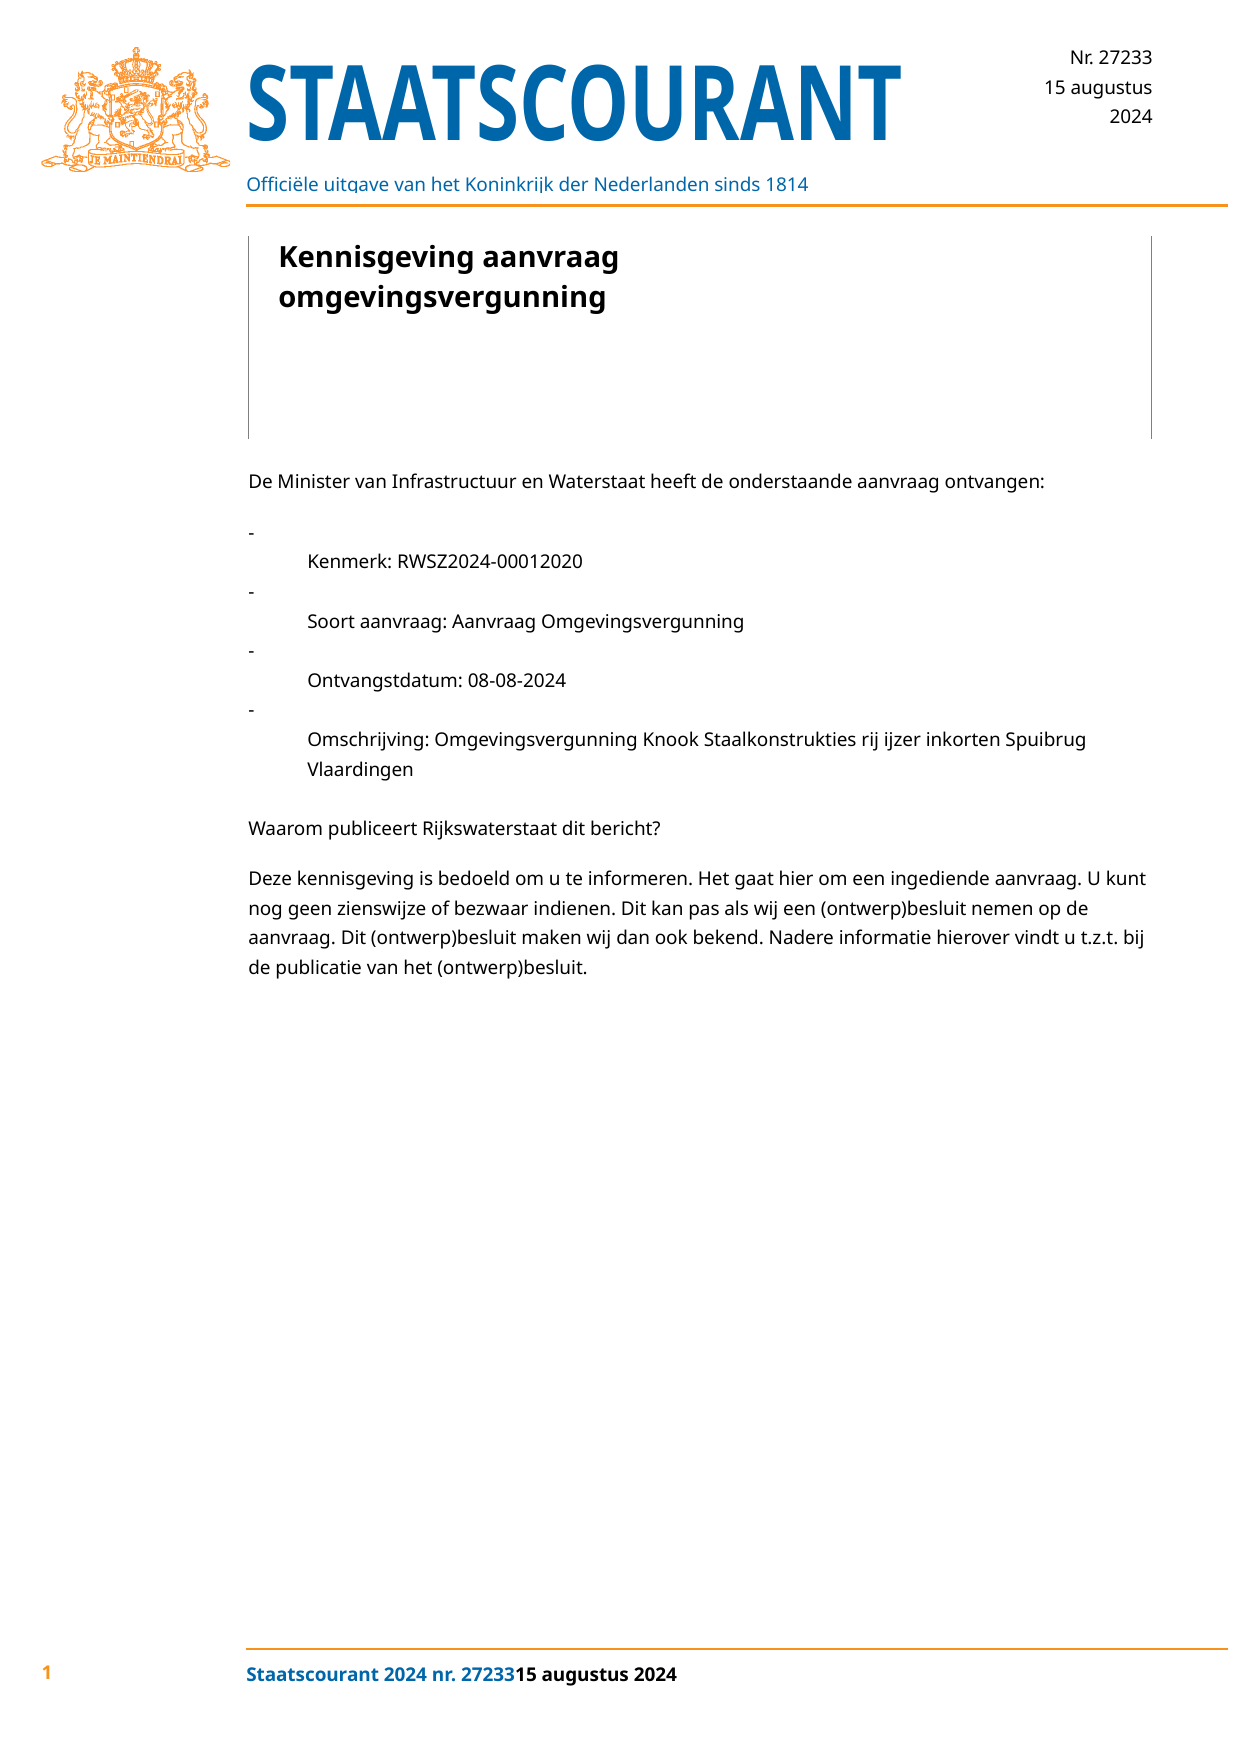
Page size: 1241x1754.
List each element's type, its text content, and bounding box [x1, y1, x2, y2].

table_header Kennisgeving aanvraag omgevingsvergunning [249, 236, 850, 439]
table_header [850, 414, 1151, 439]
text De Minister van Infrastructuur en Waterstaat heeft de onderstaande aanvraag ontvangen: [248, 469, 1152, 494]
picture [912, 236, 1090, 414]
list Ontvangstdatum: 08-08-2024 [248, 667, 1152, 693]
table_header [1090, 236, 1151, 413]
picture [41, 47, 231, 172]
list Kenmerk: RWSZ2024-00012020 [248, 549, 1152, 574]
text Deze kennisgeving is bedoeld om u te informeren. Het gaat hier om een ingediende aanvraag. U kunt nog geen zienswijze of bezwaar indienen. Dit kan pas als wij een (ontwerp)besluit nemen op de aanvraag. Dit (ontwerp)besluit maken wij dan ook bekend. Nadere informatie hierover vindt u t.z.t. bij de publicatie van het (ontwerp)besluit. [248, 865, 1152, 980]
list Soort aanvraag: Aanvraag Omgevingsvergunning [248, 608, 1152, 633]
list Omschrijving: Omgevingsvergunning Knook Staalkonstrukties rij ijzer inkorten Spuibrug Vlaardingen [248, 726, 1152, 781]
table_header [850, 236, 912, 413]
text Waarom publiceert Rijkswaterstaat dit bericht? [248, 815, 1152, 841]
